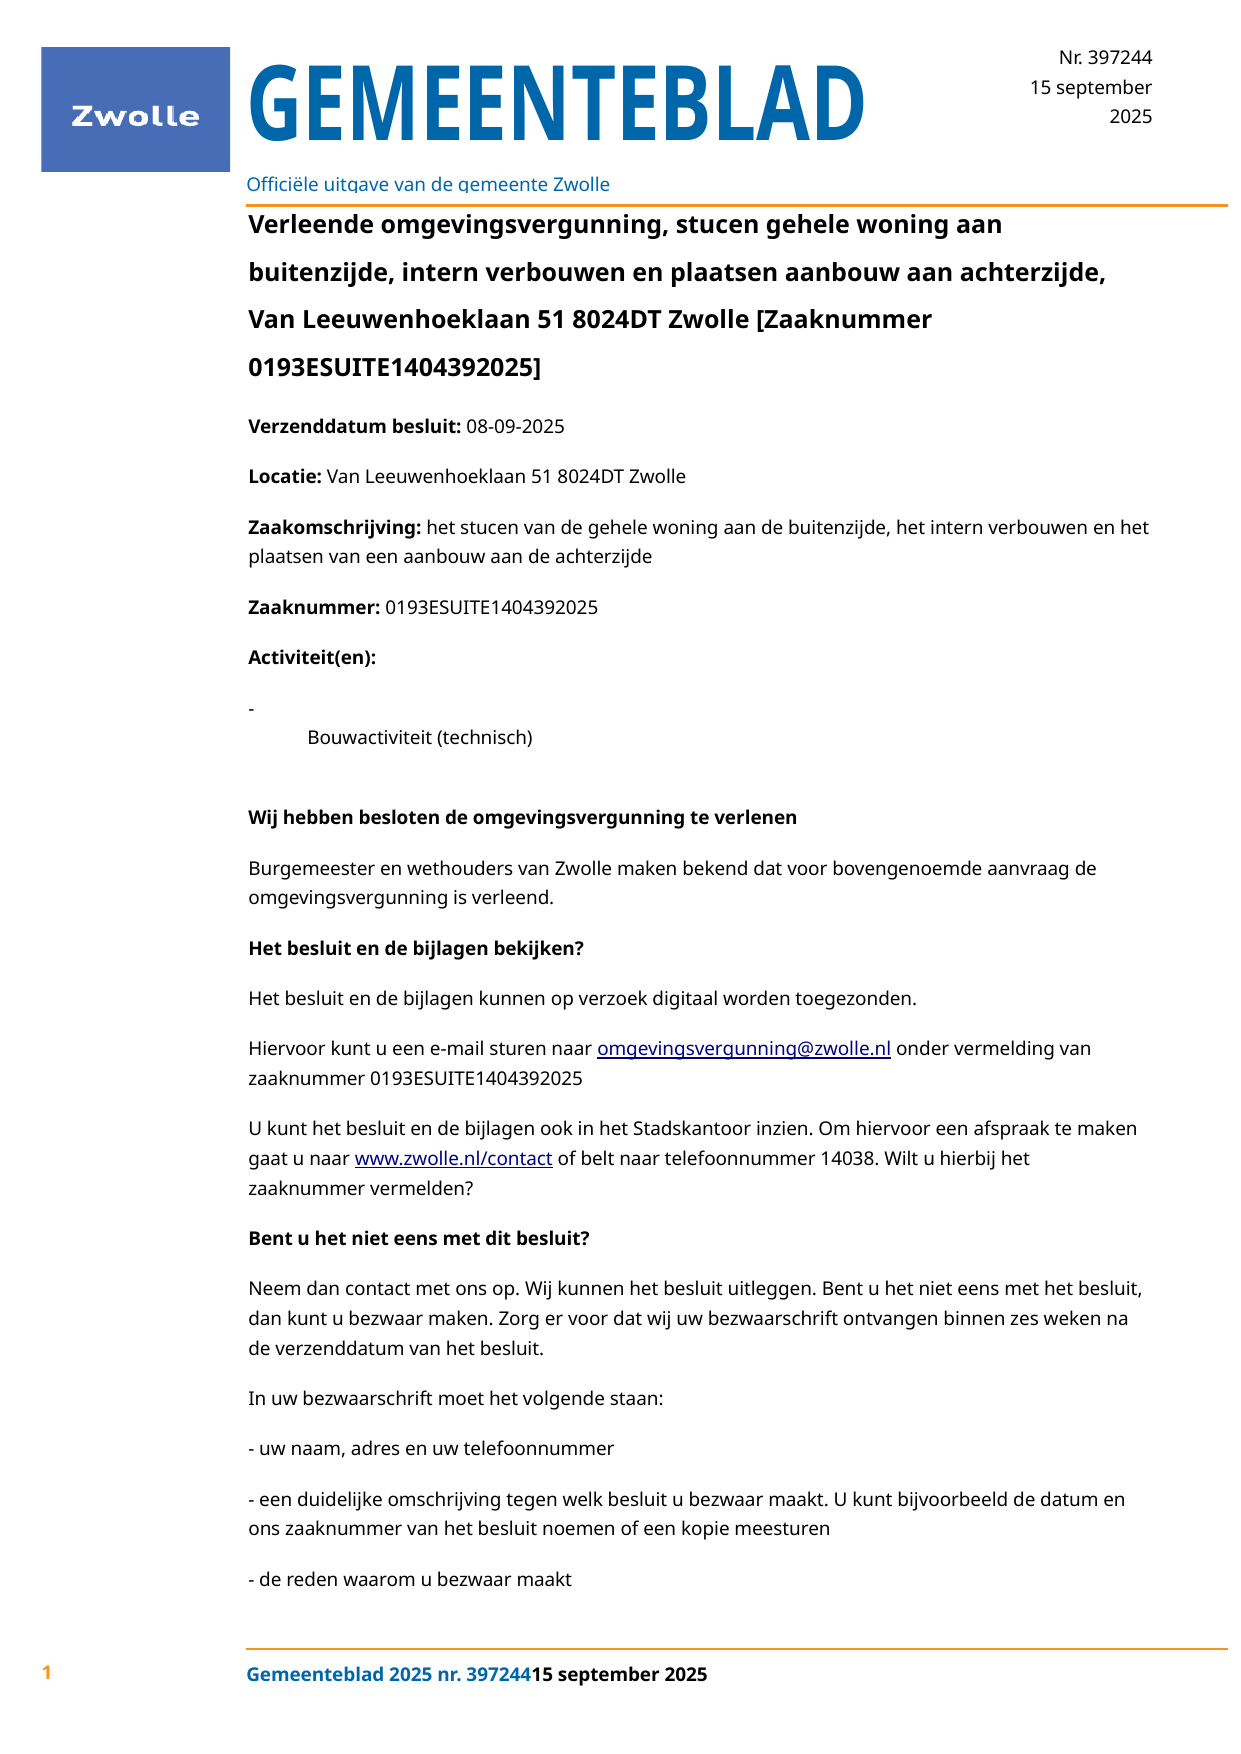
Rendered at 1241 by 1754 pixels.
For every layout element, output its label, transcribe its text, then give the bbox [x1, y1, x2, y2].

text Verzenddatum besluit: 08-09-2025 [248, 413, 1152, 439]
text Zaakomschrijving: het stucen van de gehele woning aan de buitenzijde, het intern verbouwen en het plaatsen van een aanbouw aan de achterzijde [248, 514, 1152, 569]
text Bent u het niet eens met dit besluit? [248, 1225, 1152, 1251]
list Bouwactiviteit (technisch) [248, 724, 1152, 750]
text Het besluit en de bijlagen bekijken? [248, 935, 1152, 961]
text Zaaknummer: 0193ESUITE1404392025 [248, 594, 1152, 620]
text U kunt het besluit en de bijlagen ook in het Stadskantoor inzien. Om hiervoor een afspraak te maken gaat u naar www.zwolle.nl/contact of belt naar telefoonnummer 14038. Wilt u hierbij het zaaknummer vermelden? [248, 1116, 1152, 1201]
text Verleende omgevingsvergunning, stucen gehele woning aan buitenzijde, intern verbouwen en plaatsen aanbouw aan achterzijde, Van Leeuwenhoeklaan 51 8024DT Zwolle [Zaaknummer 0193ESUITE1404392025] [248, 207, 1152, 384]
text Burgemeester en wethouders van Zwolle maken bekend dat voor bovengenoemde aanvraag de omgevingsvergunning is verleend. [248, 855, 1152, 910]
text Het besluit en de bijlagen kunnen op verzoek digitaal worden toegezonden. [248, 985, 1152, 1011]
text Hiervoor kunt u een e-mail sturen naar omgevingsvergunning@zwolle.nl onder vermelding van zaaknummer 0193ESUITE1404392025 [248, 1036, 1152, 1091]
picture [41, 47, 231, 172]
text Neem dan contact met ons op. Wij kunnen het besluit uitleggen. Bent u het niet eens met het besluit, dan kunt u bezwaar maken. Zorg er voor dat wij uw bezwaarschrift ontvangen binnen zes weken na de verzenddatum van het besluit. [248, 1276, 1152, 1361]
text In uw bezwaarschrift moet het volgende staan: [248, 1385, 1152, 1411]
text - uw naam, adres en uw telefoonnummer [248, 1436, 1152, 1461]
text - de reden waarom u bezwaar maakt [248, 1566, 1152, 1592]
text Locatie: Van Leeuwenhoeklaan 51 8024DT Zwolle [248, 463, 1152, 489]
text - een duidelijke omschrijving tegen welk besluit u bezwaar maakt. U kunt bijvoorbeeld de datum en ons zaaknummer van het besluit noemen of een kopie meesturen [248, 1486, 1152, 1541]
text Activiteit(en): [248, 644, 1152, 670]
text Wij hebben besloten de omgevingsvergunning te verlenen [248, 804, 1152, 830]
